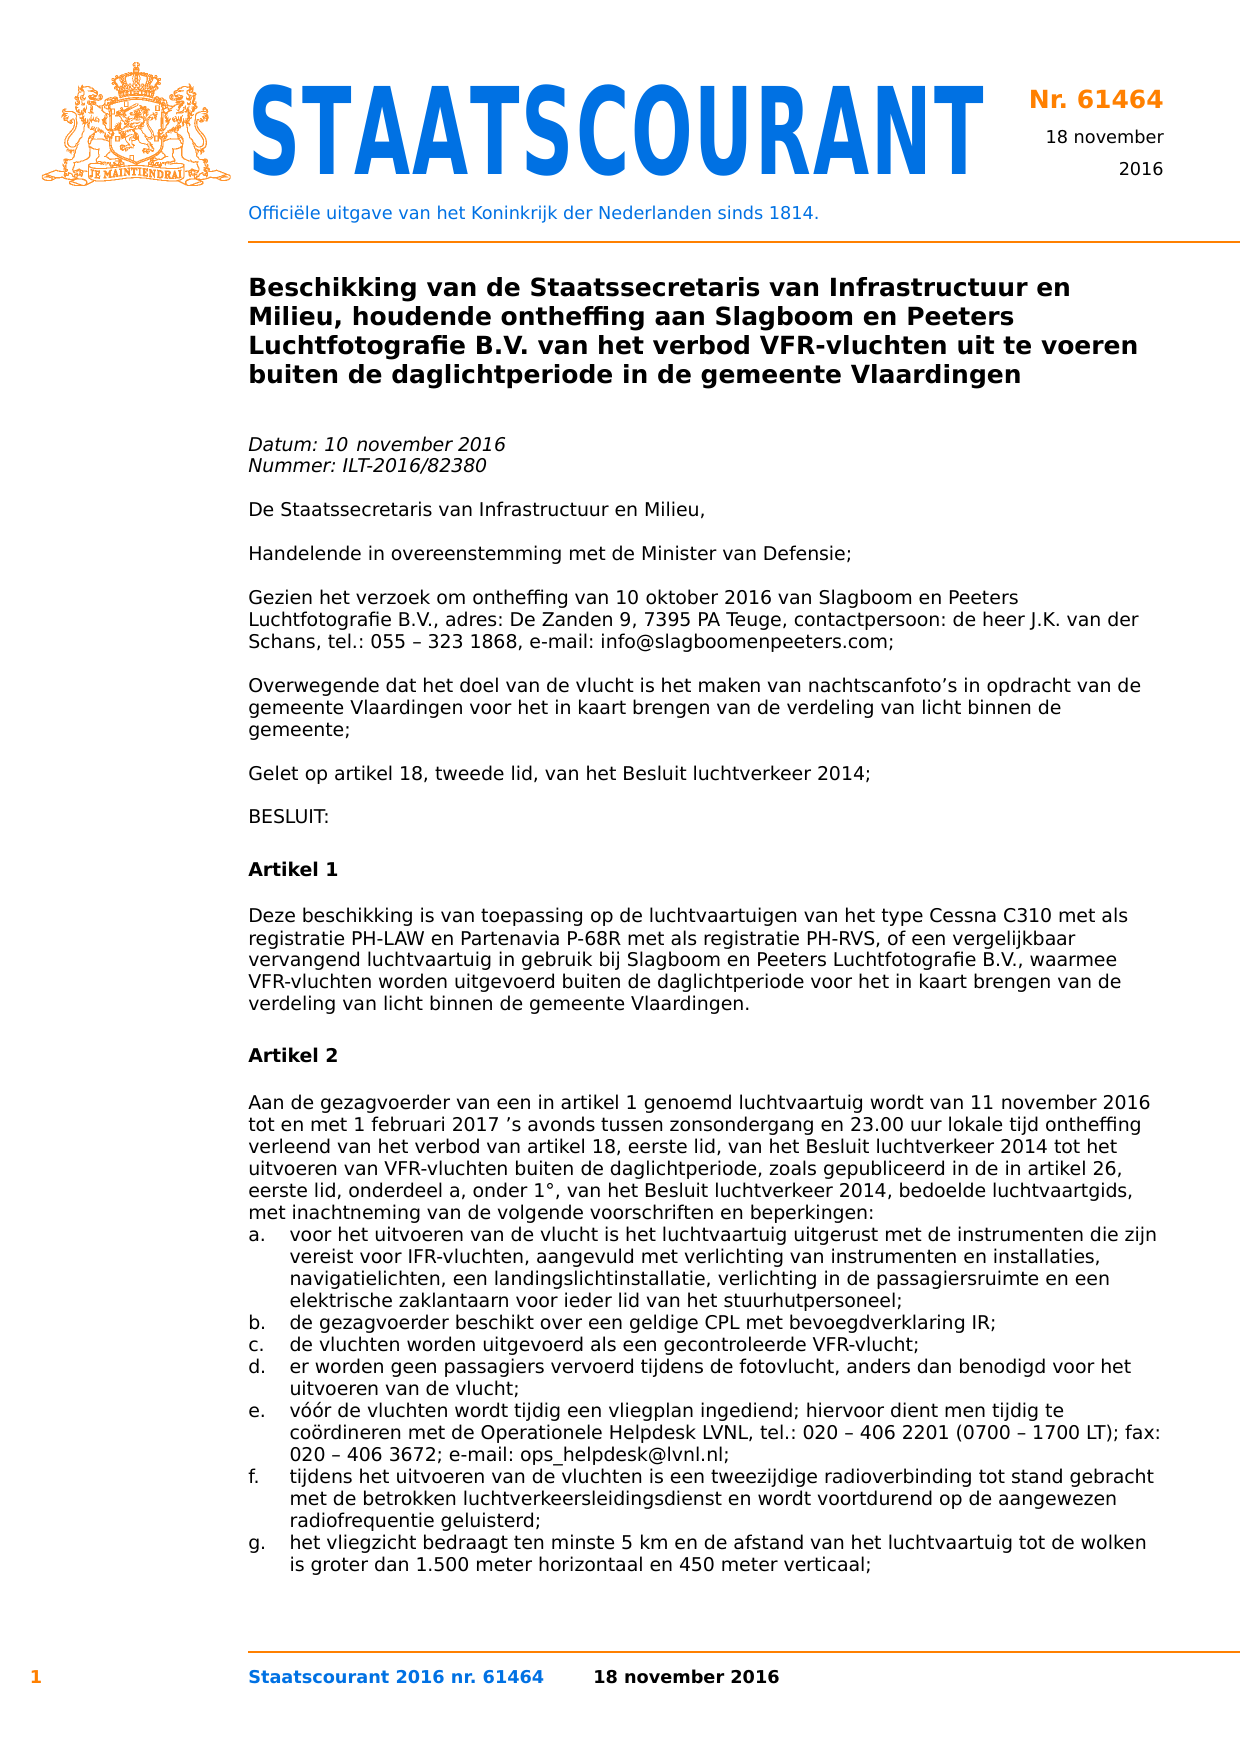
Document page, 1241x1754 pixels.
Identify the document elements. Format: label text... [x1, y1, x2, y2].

text b. de gezagvoerder beschikt over een geldige CPL met bevoegdverklaring IR; [248, 1312, 1163, 1334]
table_header STAATSCOURANT [248, 62, 998, 203]
subtitle Beschikking van de Staatssecretaris van Infrastructuur en Milieu, houdende ontheffing aan Slagboom en Peeters Luchtfotografie B.V. van het verbod VFR-vluchten uit te voeren buiten de daglichtperiode in de gemeente Vlaardingen [248, 273, 1163, 390]
text e. vóór de vluchten wordt tijdig een vliegplan ingediend; hiervoor dient men tijdig te coördineren met de Operationele Helpdesk LVNL, tel.: 020 – 406 2201 (0700 – 1700 LT); fax: 020 – 406 3672; e-mail: ops_helpdesk@lvnl.nl; [248, 1400, 1163, 1466]
text a. voor het uitvoeren van de vlucht is het luchtvaartuig uitgerust met de instrumenten die zijn vereist voor IFR-vluchten, aangevuld met verlichting van instrumenten en installaties, navigatielichten, een landingslichtinstallatie, verlichting in de passagiersruimte en een elektrische zaklantaarn voor ieder lid van het stuurhutpersoneel; [248, 1224, 1163, 1312]
text g. het vliegzicht bedraagt ten minste 5 km en de afstand van het luchtvaartuig tot de wolken is groter dan 1.500 meter horizontaal en 450 meter verticaal; [248, 1532, 1163, 1576]
text Deze beschikking is van toepassing op de luchtvaartuigen van het type Cessna C310 met als registratie PH-LAW en Partenavia P-68R met als registratie PH-RVS, of een vergelijkbaar vervangend luchtvaartuig in gebruik bij Slagboom en Peeters Luchtfotografie B.V., waarmee VFR-vluchten worden uitgevoerd buiten de daglichtperiode voor het in kaart brengen van de verdeling van licht binnen de gemeente Vlaardingen. [248, 905, 1163, 1015]
text Gezien het verzoek om ontheffing van 10 oktober 2016 van Slagboom en Peeters Luchtfotografie B.V., adres: De Zanden 9, 7395 PA Teuge, contactpersoon: de heer J.K. van der Schans, tel.: 055 – 323 1868, e-mail: info@slagboomenpeeters.com; [248, 587, 1163, 653]
text De Staatssecretaris van Infrastructuur en Milieu, [248, 499, 1163, 521]
text Aan de gezagvoerder van een in artikel 1 genoemd luchtvaartuig wordt van 11 november 2016 tot en met 1 februari 2017 ’s avonds tussen zonsondergang en 23.00 uur lokale tijd ontheffing verleend van het verbod van artikel 18, eerste lid, van het Besluit luchtverkeer 2014 tot het uitvoeren van VFR-vluchten buiten de daglichtperiode, zoals gepubliceerd in de in artikel 26, eerste lid, onderdeel a, onder 1°, van het Besluit luchtverkeer 2014, bedoelde luchtvaartgids, met inachtneming van de volgende voorschriften en beperkingen: [248, 1092, 1163, 1224]
subtitle Artikel 2 [248, 1045, 1163, 1067]
table_cell 2016 [998, 153, 1240, 203]
text d. er worden geen passagiers vervoerd tijdens de fotovlucht, anders dan benodigd voor het uitvoeren van de vlucht; [248, 1356, 1163, 1400]
text Nummer: ILT-2016/82380 [248, 455, 1163, 477]
table_cell 18 november [998, 121, 1240, 153]
table_header [25, 62, 248, 241]
text f. tijdens het uitvoeren van de vluchten is een tweezijdige radioverbinding tot stand gebracht met de betrokken luchtverkeersleidingsdienst en wordt voortdurend op de aangewezen radiofrequentie geluisterd; [248, 1466, 1163, 1532]
subtitle Artikel 1 [248, 858, 1163, 880]
table_cell Officiële uitgave van het Koninkrijk der Nederlanden sinds 1814. [248, 203, 1240, 241]
text Handelende in overeenstemming met de Minister van Defensie; [248, 543, 1163, 565]
table_header Nr. 61464 [998, 62, 1240, 121]
text BESLUIT: [248, 806, 1163, 828]
text Datum: 10 november 2016 [248, 433, 1163, 455]
text Gelet op artikel 18, tweede lid, van het Besluit luchtverkeer 2014; [248, 763, 1163, 784]
text c. de vluchten worden uitgevoerd als een gecontroleerde VFR-vlucht; [248, 1334, 1163, 1356]
picture [41, 62, 231, 186]
text Overwegende dat het doel van de vlucht is het maken van nachtscanfoto’s in opdracht van de gemeente Vlaardingen voor het in kaart brengen van de verdeling van licht binnen de gemeente; [248, 675, 1163, 741]
